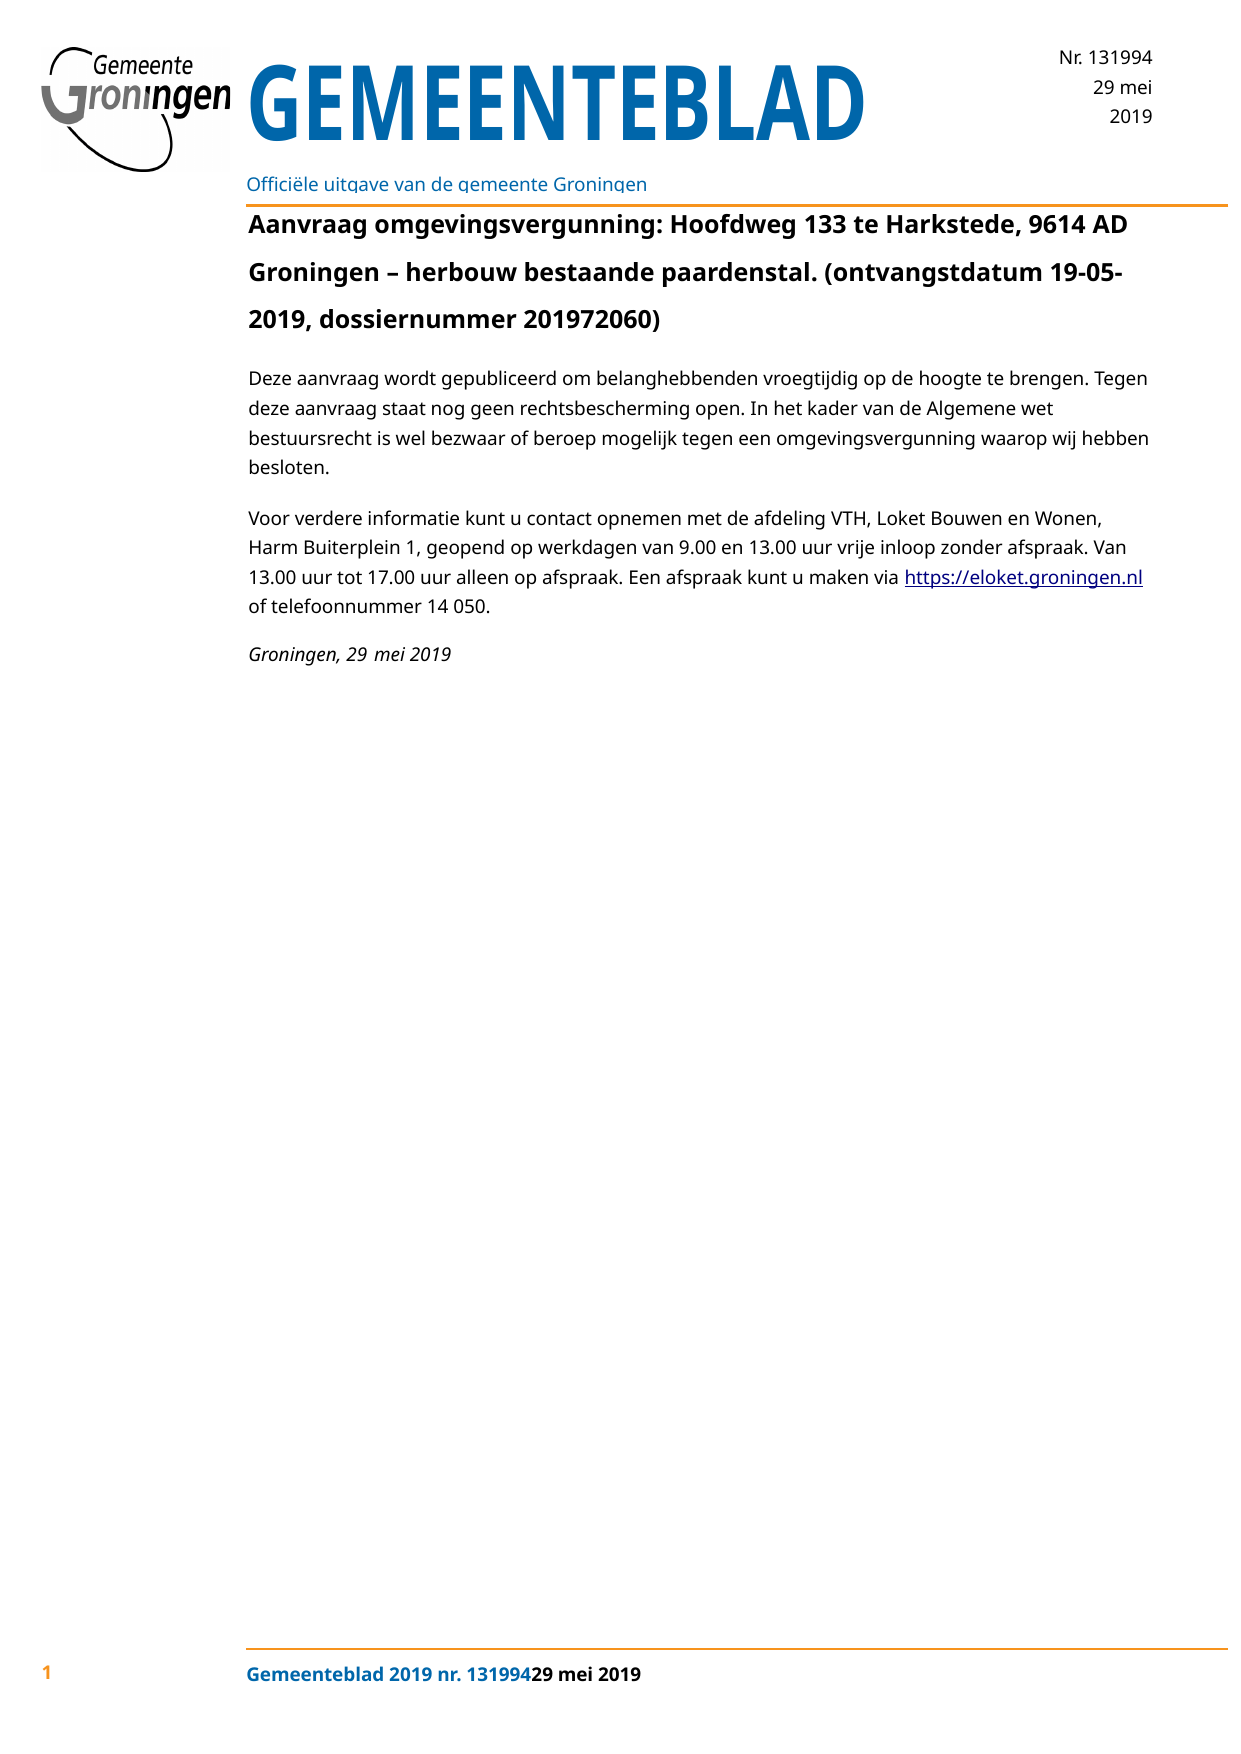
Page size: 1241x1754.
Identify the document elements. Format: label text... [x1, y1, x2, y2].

text Deze aanvraag wordt gepubliceerd om belanghebbenden vroegtijdig op de hoogte te brengen. Tegen deze aanvraag staat nog geen rechtsbescherming open. In het kader van de Algemene wet bestuursrecht is wel bezwaar of beroep mogelijk tegen een omgevingsvergunning waarop wij hebben besloten. [248, 366, 1152, 480]
text Groningen, 29 mei 2019 [248, 641, 1152, 667]
picture [41, 47, 231, 172]
text Aanvraag omgevingsvergunning: Hoofdweg 133 te Harkstede, 9614 AD Groningen – herbouw bestaande paardenstal. (ontvangstdatum 19-05-2019, dossiernummer 201972060) [248, 207, 1152, 336]
text Voor verdere informatie kunt u contact opnemen met de afdeling VTH, Loket Bouwen en Wonen, Harm Buiterplein 1, geopend op werkdagen van 9.00 en 13.00 uur vrije inloop zonder afspraak. Van 13.00 uur tot 17.00 uur alleen op afspraak. Een afspraak kunt u maken via https://eloket.groningen.nl of telefoonnummer 14 050. [248, 505, 1152, 619]
